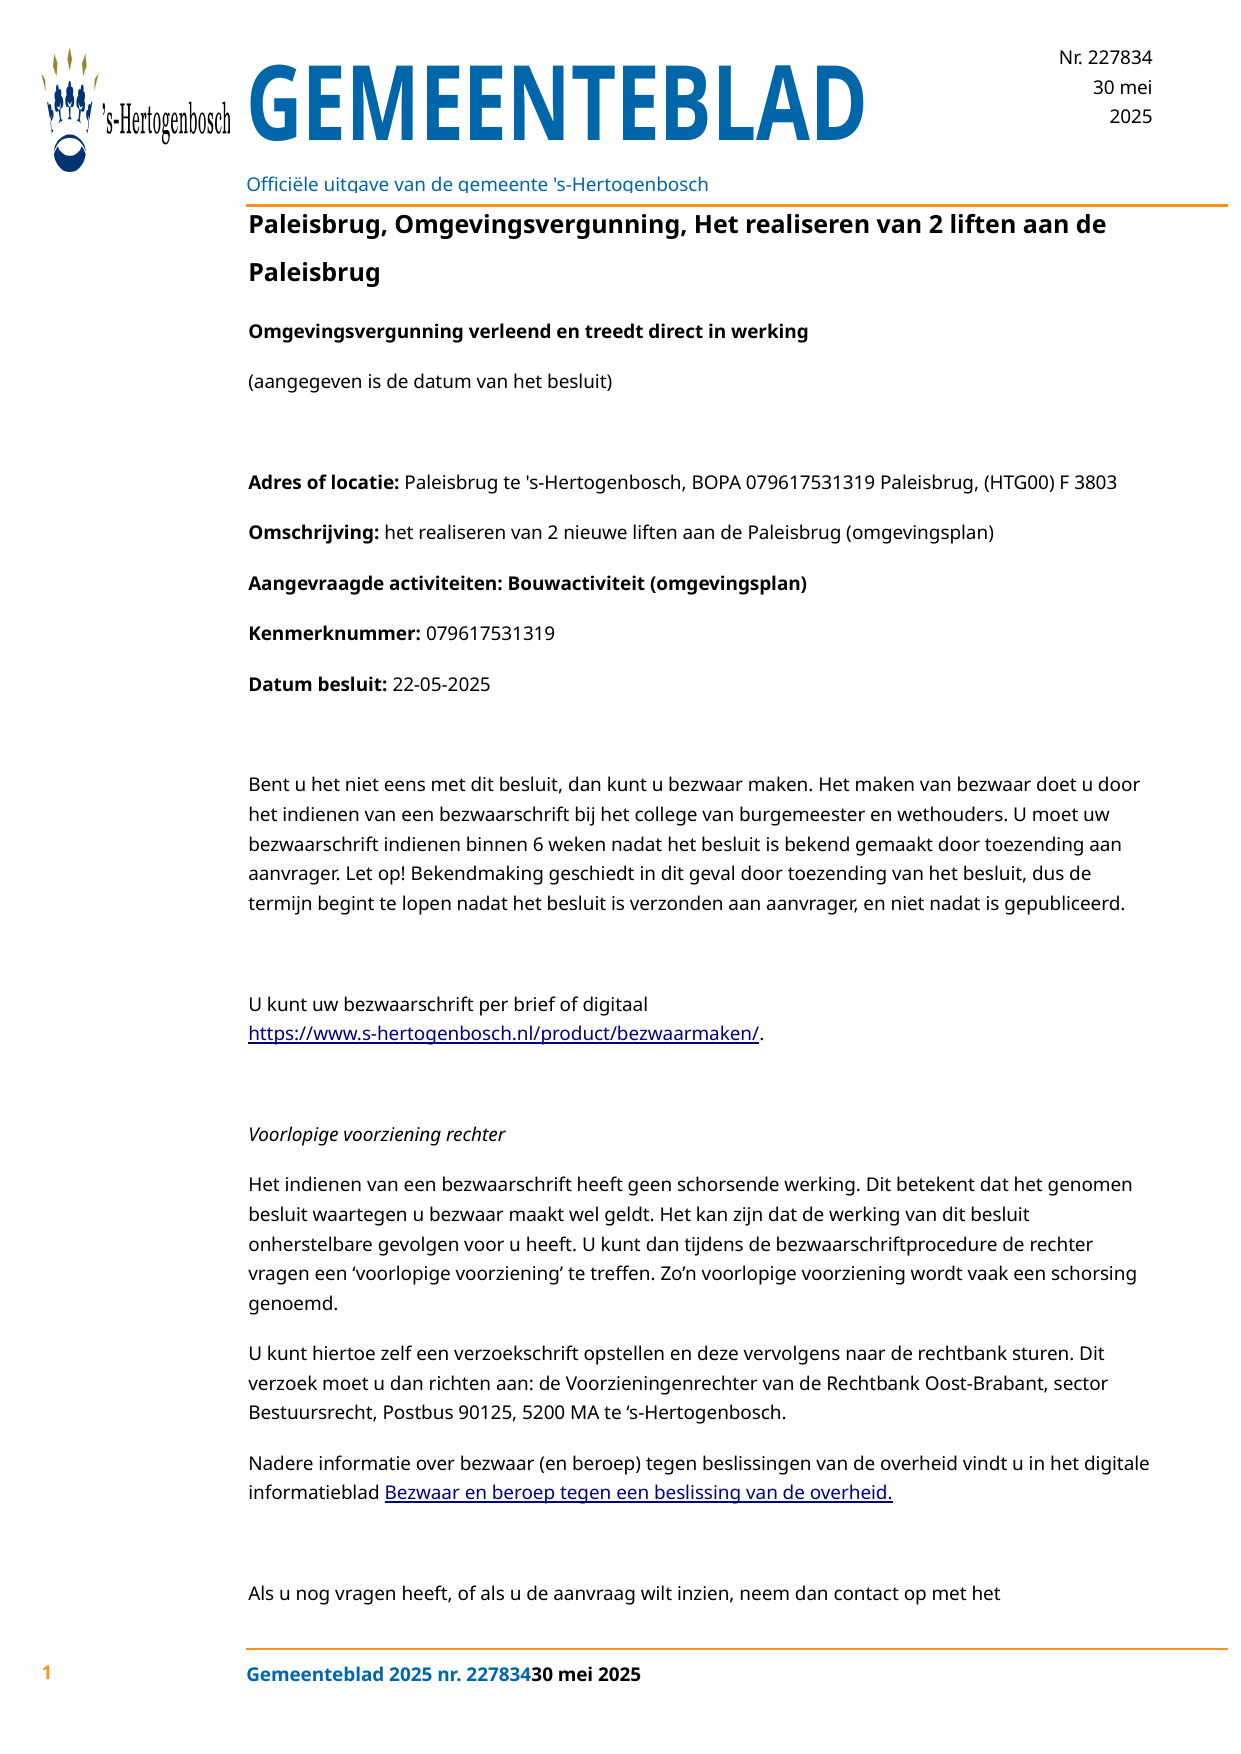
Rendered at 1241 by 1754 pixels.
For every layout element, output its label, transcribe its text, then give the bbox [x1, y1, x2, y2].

picture [41, 47, 231, 172]
text Als u nog vragen heeft, of als u de aanvraag wilt inzien, neem dan contact op met het [248, 1580, 1152, 1606]
text (aangegeven is de datum van het besluit) [248, 368, 1152, 394]
text U kunt uw bezwaarschrift per brief of digitaal https://www.s-hertogenbosch.nl/product/bezwaarmaken/. [248, 991, 1152, 1046]
text Bent u het niet eens met dit besluit, dan kunt u bezwaar maken. Het maken van bezwaar doet u door het indienen van een bezwaarschrift bij het college van burgemeester en wethouders. U moet uw bezwaarschrift indienen binnen 6 weken nadat het besluit is bekend gemaakt door toezending aan aanvrager. Let op! Bekendmaking geschiedt in dit geval door toezending van het besluit, dus de termijn begint te lopen nadat het besluit is verzonden aan aanvrager, en niet nadat is gepubliceerd. [248, 772, 1152, 916]
text Omschrijving: het realiseren van 2 nieuwe liften aan de Paleisbrug (omgevingsplan) [248, 519, 1152, 545]
text Aangevraagde activiteiten: Bouwactiviteit (omgevingsplan) [248, 570, 1152, 596]
text U kunt hiertoe zelf een verzoekschrift opstellen en deze vervolgens naar de rechtbank sturen. Dit verzoek moet u dan richten aan: de Voorzieningenrechter van de Rechtbank Oost-Brabant, sector Bestuursrecht, Postbus 90125, 5200 MA te ‘s-Hertogenbosch. [248, 1340, 1152, 1425]
text Adres of locatie: Paleisbrug te 's-Hertogenbosch, BOPA 079617531319 Paleisbrug, (HTG00) F 3803 [248, 469, 1152, 495]
text Datum besluit: 22-05-2025 [248, 671, 1152, 697]
text Voorlopige voorziening rechter [248, 1121, 1152, 1147]
text Omgevingsvergunning verleend en treedt direct in werking [248, 318, 1152, 344]
text Nadere informatie over bezwaar (en beroep) tegen beslissingen van de overheid vindt u in het digitale informatieblad Bezwaar en beroep tegen een beslissing van de overheid. [248, 1450, 1152, 1505]
text Het indienen van een bezwaarschrift heeft geen schorsende werking. Dit betekent dat het genomen besluit waartegen u bezwaar maakt wel geldt. Het kan zijn dat de werking van dit besluit onherstelbare gevolgen voor u heeft. U kunt dan tijdens de bezwaarschriftprocedure de rechter vragen een ‘voorlopige voorziening’ te treffen. Zo’n voorlopige voorziening wordt vaak een schorsing genoemd. [248, 1172, 1152, 1316]
text Kenmerknummer: 079617531319 [248, 620, 1152, 646]
text Paleisbrug, Omgevingsvergunning, Het realiseren van 2 liften aan de Paleisbrug [248, 207, 1152, 288]
